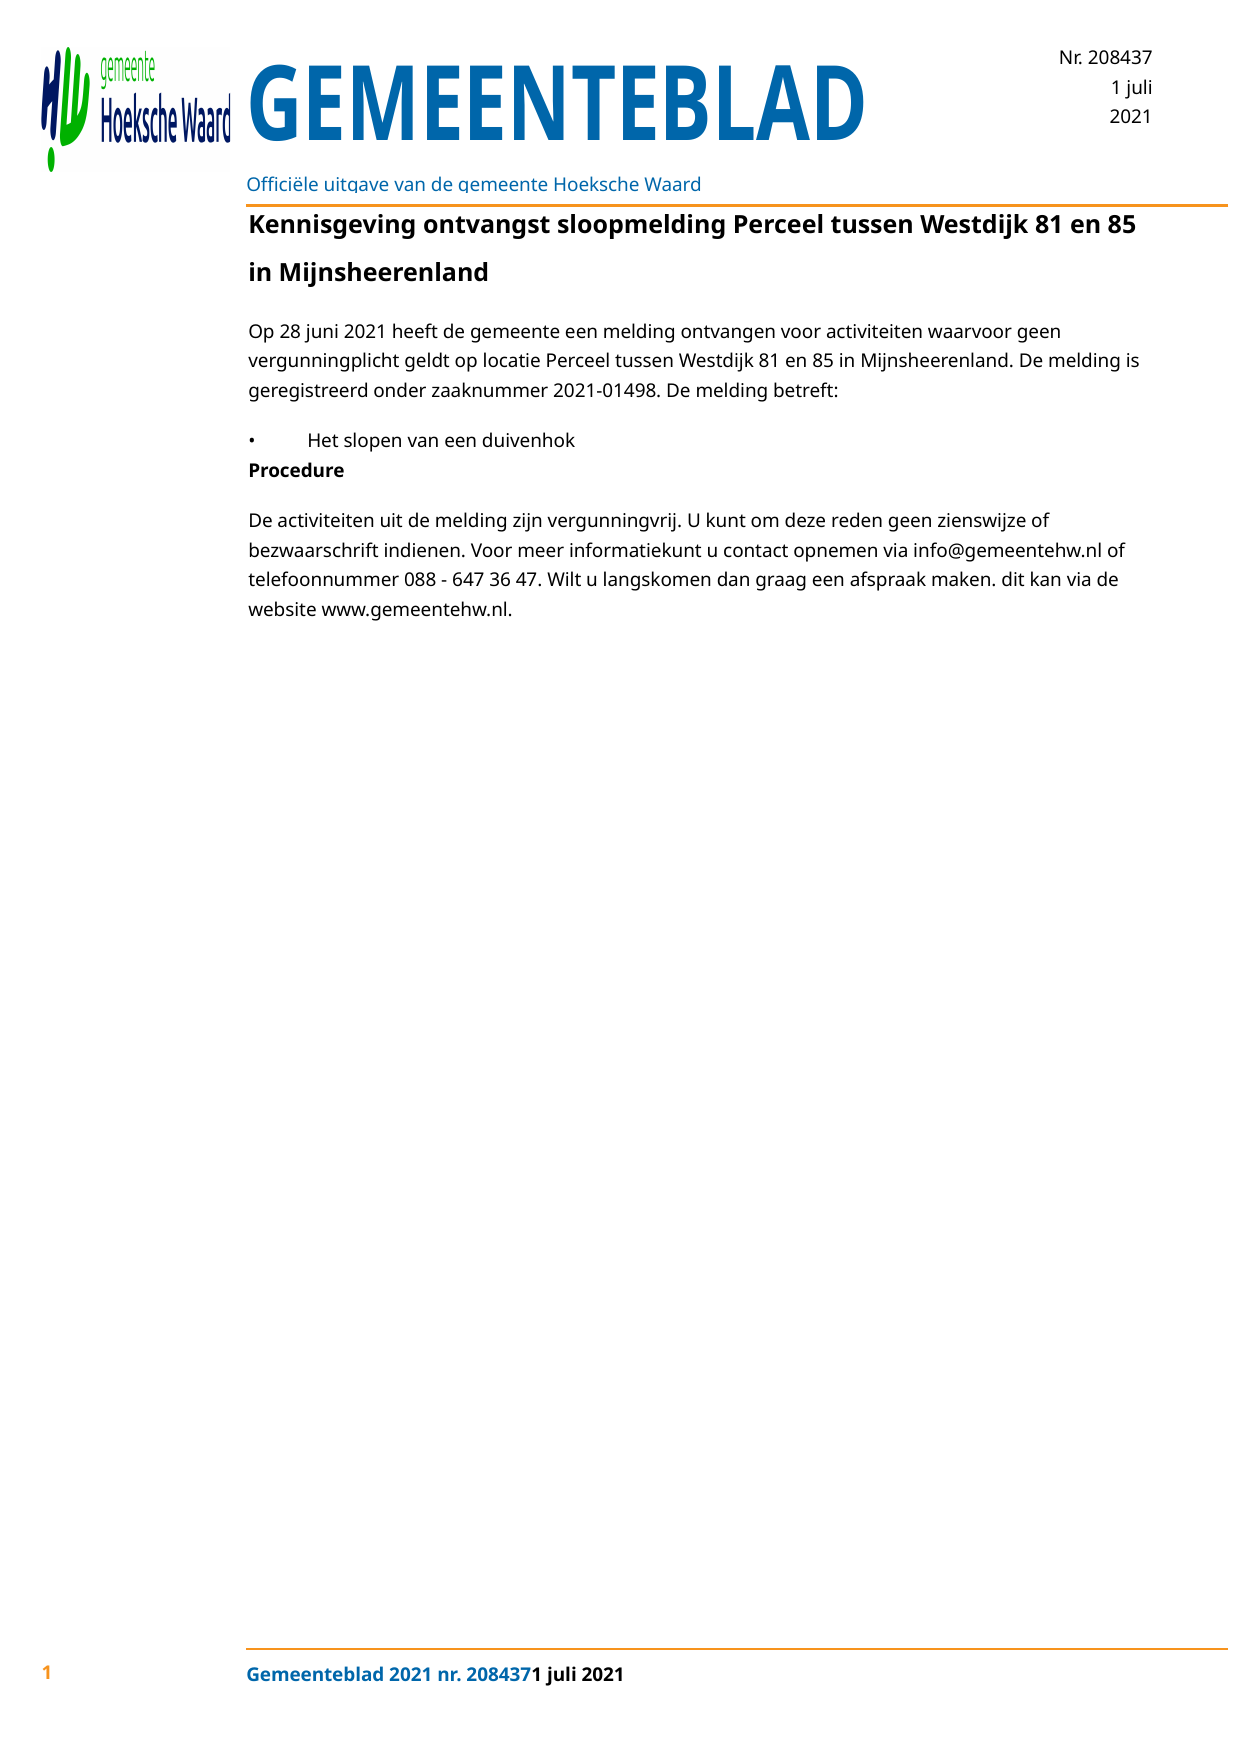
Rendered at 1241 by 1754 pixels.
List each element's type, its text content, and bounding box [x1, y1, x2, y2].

list Het slopen van een duivenhok [248, 427, 1152, 453]
text Kennisgeving ontvangst sloopmelding Perceel tussen Westdijk 81 en 85 in Mijnsheerenland [248, 207, 1152, 288]
text De activiteiten uit de melding zijn vergunningvrij. U kunt om deze reden geen zienswijze of bezwaarschrift indienen. Voor meer informatiekunt u contact opnemen via info@gemeentehw.nl of telefoonnummer 088 - 647 36 47. Wilt u langskomen dan graag een afspraak maken. dit kan via de website www.gemeentehw.nl. [248, 507, 1152, 622]
text Procedure [248, 457, 1152, 483]
picture [41, 47, 231, 172]
text Op 28 juni 2021 heeft de gemeente een melding ontvangen voor activiteiten waarvoor geen vergunningplicht geldt op locatie Perceel tussen Westdijk 81 en 85 in Mijnsheerenland. De melding is geregistreerd onder zaaknummer 2021-01498. De melding betreft: [248, 318, 1152, 403]
